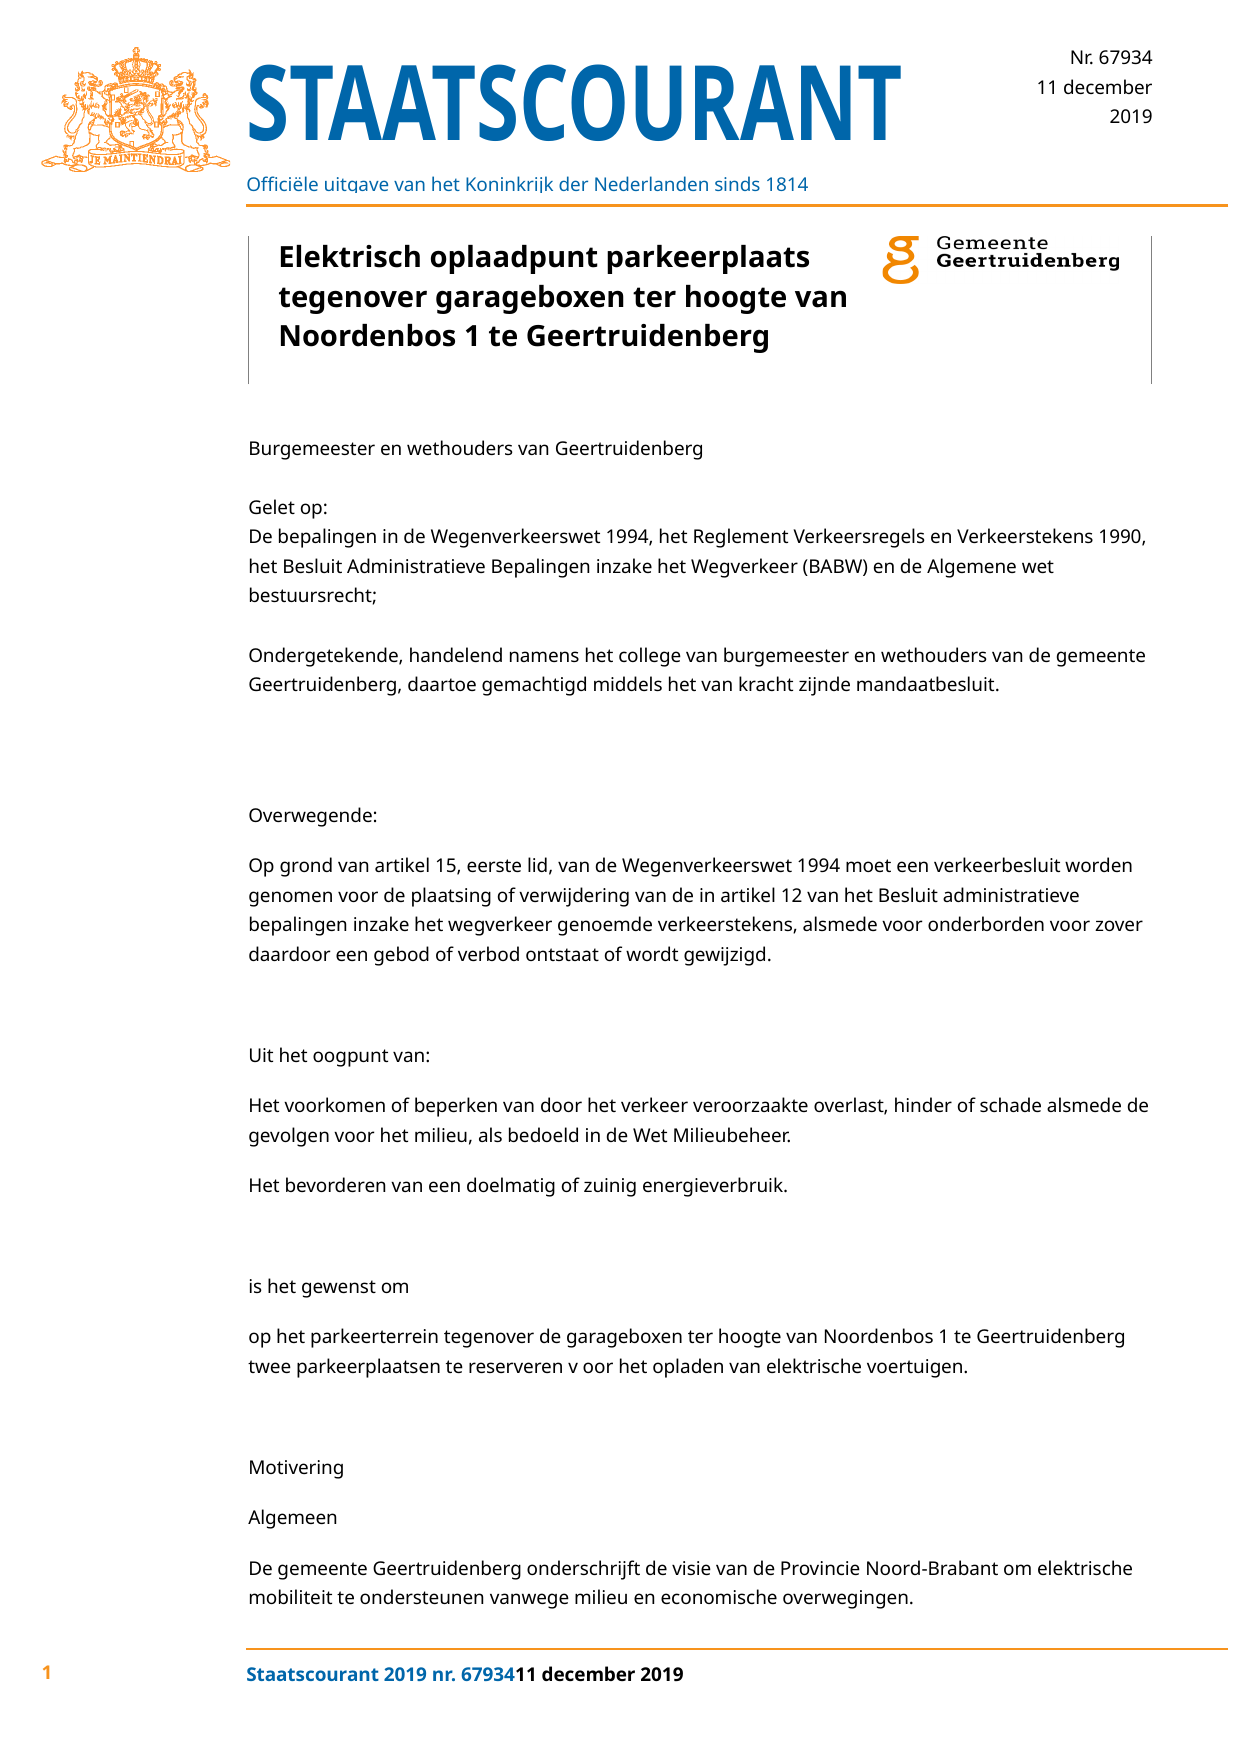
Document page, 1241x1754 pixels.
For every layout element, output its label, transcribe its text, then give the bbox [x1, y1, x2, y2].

text Het voorkomen of beperken van door het verkeer veroorzaakte overlast, hinder of schade alsmede de gevolgen voor het milieu, als bedoeld in de Wet Milieubeheer. [248, 1092, 1152, 1147]
text Algemeen [248, 1504, 1152, 1530]
text Uit het oogpunt van: [248, 1042, 1152, 1067]
picture [882, 236, 1119, 284]
text Motivering [248, 1454, 1152, 1479]
text Het bevorderen van een doelmatig of zuinig energieverbruik. [248, 1172, 1152, 1198]
text op het parkeerterrein tegenover de garageboxen ter hoogte van Noordenbos 1 te Geertruidenberg twee parkeerplaatsen te reserveren v oor het opladen van elektrische voertuigen. [248, 1323, 1152, 1379]
text De bepalingen in de Wegenverkeerswet 1994, het Reglement Verkeersregels en Verkeerstekens 1990, het Besluit Administratieve Bepalingen inzake het Wegverkeer (BABW) en de Algemene wet bestuursrecht; [248, 523, 1152, 608]
table_header [1119, 236, 1151, 283]
text Burgemeester en wethouders van Geertruidenberg [248, 435, 1152, 460]
text De gemeente Geertruidenberg onderschrijft de visie van de Provincie Noord-Brabant om elektrische mobiliteit te ondersteunen vanwege milieu en economische overwegingen. [248, 1555, 1152, 1610]
text Gelet op: [248, 494, 1152, 519]
table_header [850, 284, 1151, 384]
text is het gewenst om [248, 1273, 1152, 1299]
text Op grond van artikel 15, eerste lid, van de Wegenverkeerswet 1994 moet een verkeerbesluit worden genomen voor de plaatsing of verwijdering van de in artikel 12 van het Besluit administratieve bepalingen inzake het wegverkeer genoemde verkeerstekens, alsmede voor onderborden voor zover daardoor een gebod of verbod ontstaat of wordt gewijzigd. [248, 852, 1152, 967]
text Ondergetekende, handelend namens het college van burgemeester en wethouders van de gemeente Geertruidenberg, daartoe gemachtigd middels het van kracht zijnde mandaatbesluit. [248, 642, 1152, 697]
text Overwegende: [248, 802, 1152, 827]
table_header Elektrisch oplaadpunt parkeerplaats tegenover garageboxen ter hoogte van Noordenbos 1 te Geertruidenberg [249, 236, 850, 384]
table_header [850, 236, 882, 283]
picture [41, 47, 231, 172]
